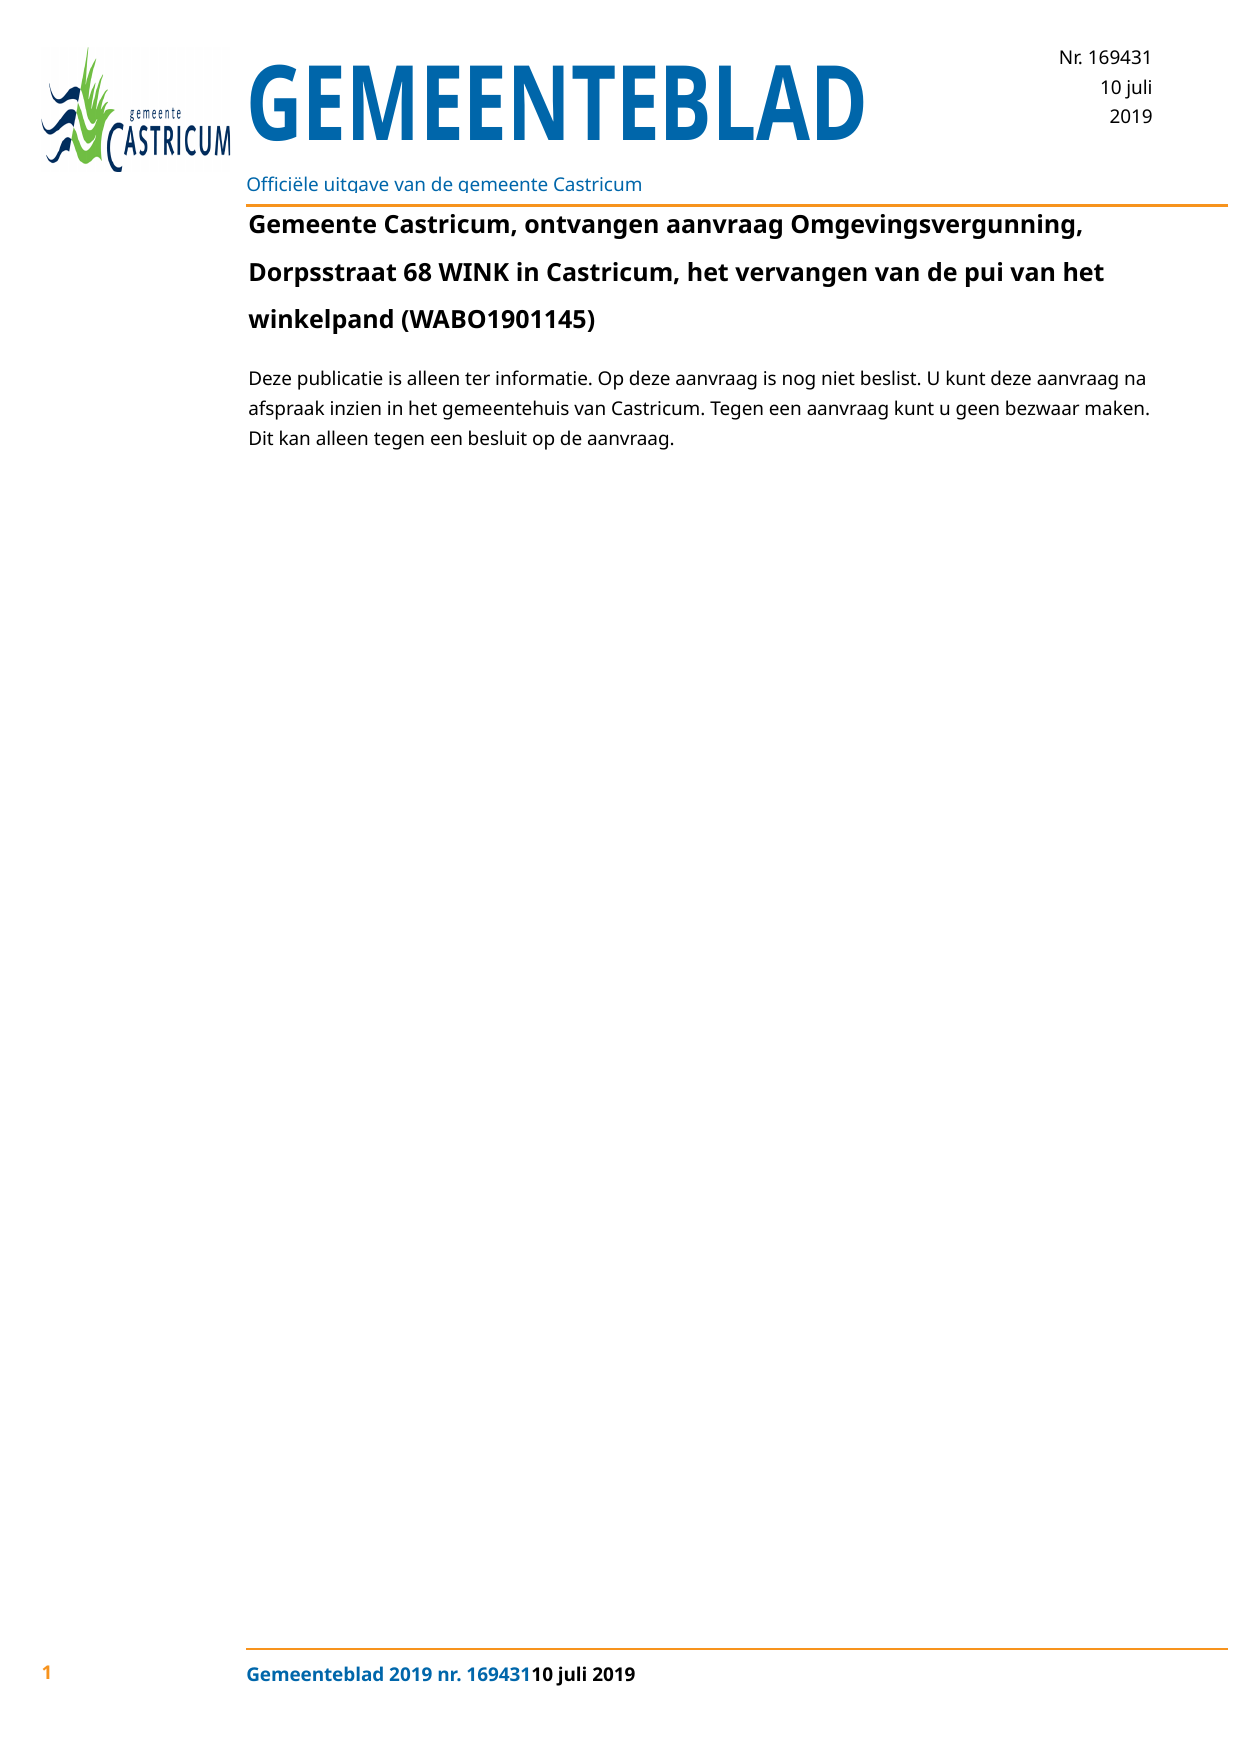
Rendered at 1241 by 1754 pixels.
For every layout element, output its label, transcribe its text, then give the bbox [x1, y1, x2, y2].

text Deze publicatie is alleen ter informatie. Op deze aanvraag is nog niet beslist. U kunt deze aanvraag na afspraak inzien in het gemeentehuis van Castricum. Tegen een aanvraag kunt u geen bezwaar maken. Dit kan alleen tegen een besluit op de aanvraag. [248, 366, 1152, 450]
picture [41, 47, 231, 172]
text Gemeente Castricum, ontvangen aanvraag Omgevingsvergunning, Dorpsstraat 68 WINK in Castricum, het vervangen van de pui van het winkelpand (WABO1901145) [248, 207, 1152, 336]
